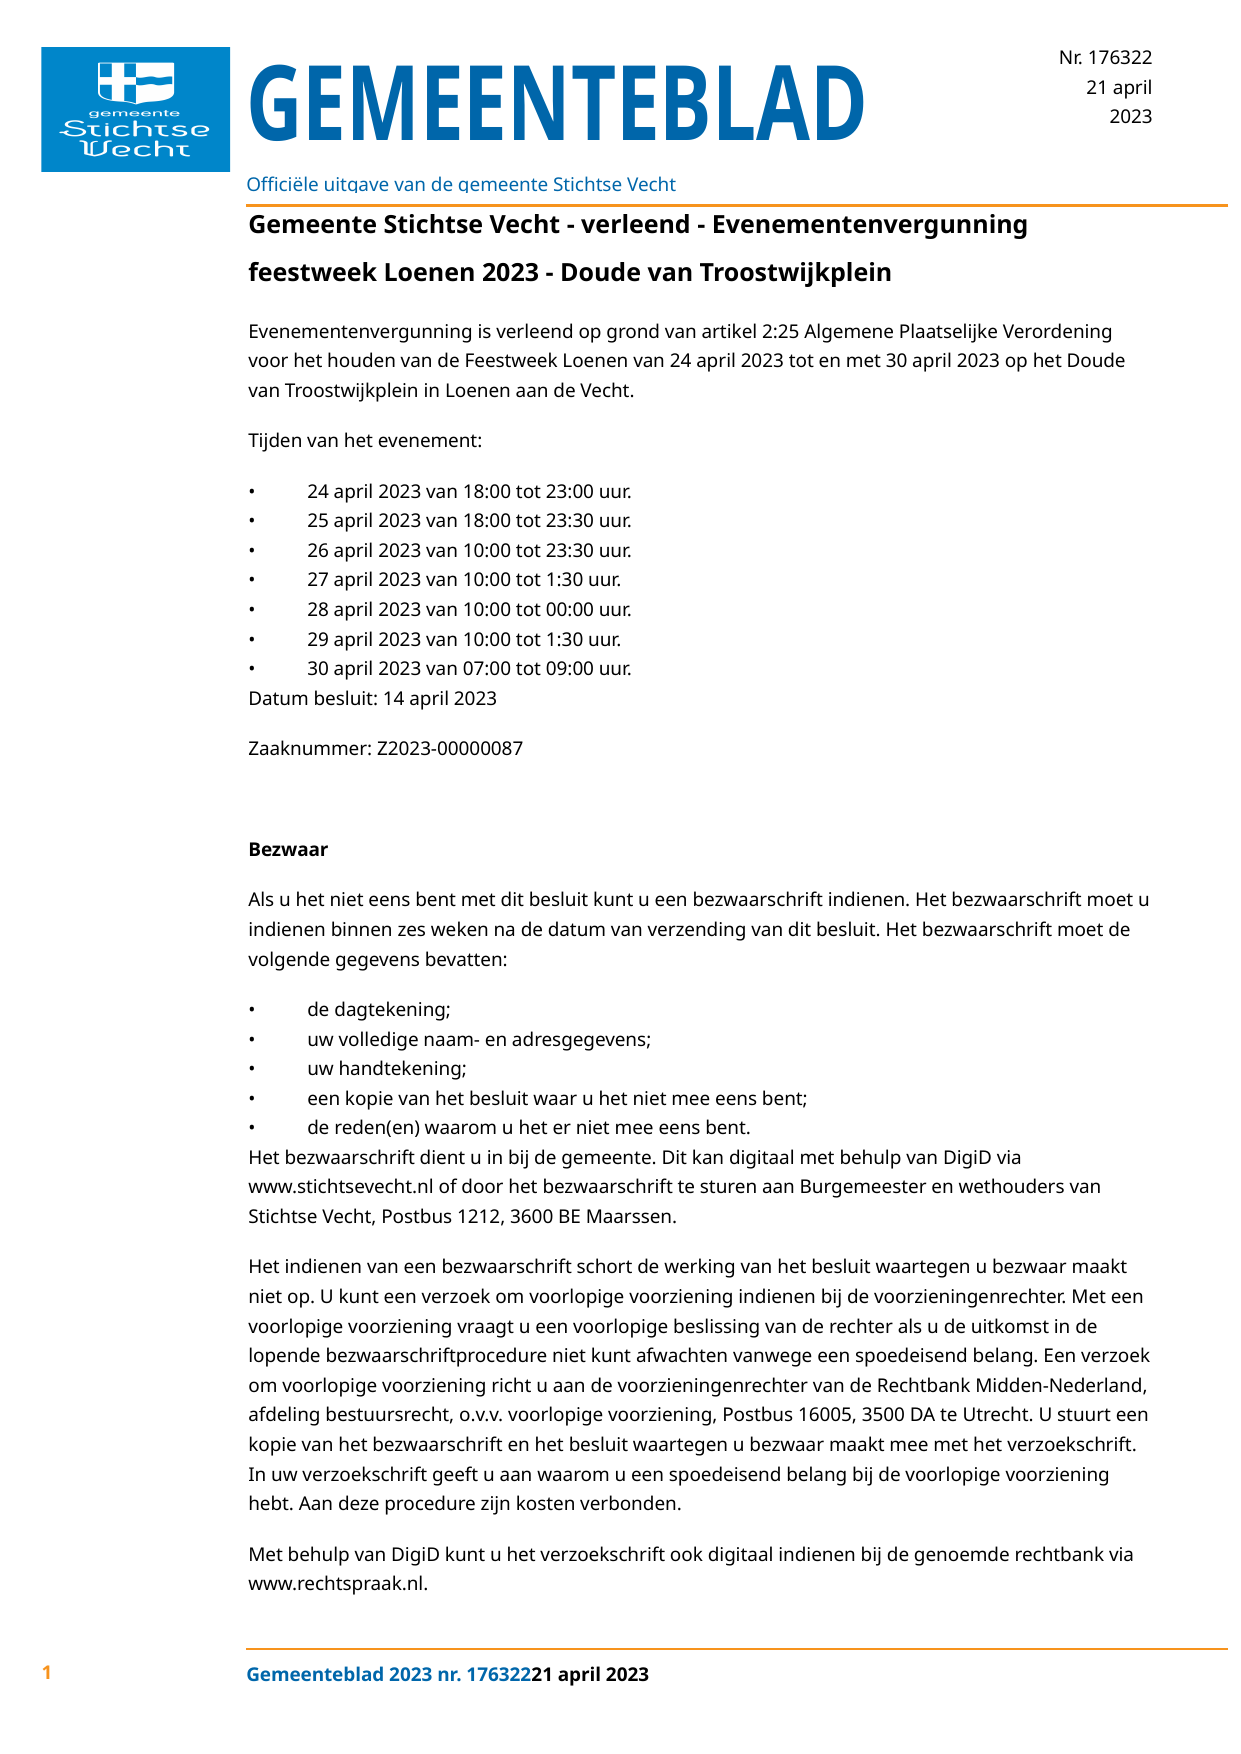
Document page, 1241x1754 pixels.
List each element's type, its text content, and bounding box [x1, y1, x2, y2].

list 28 april 2023 van 10:00 tot 00:00 uur. [248, 596, 1152, 622]
text Zaaknummer: Z2023-00000087 [248, 735, 1152, 761]
text Tijden van het evenement: [248, 427, 1152, 453]
text Evenementenvergunning is verleend op grond van artikel 2:25 Algemene Plaatselijke Verordening voor het houden van de Feestweek Loenen van 24 april 2023 tot en met 30 april 2023 op het Doude van Troostwijkplein in Loenen aan de Vecht. [248, 318, 1152, 403]
text Als u het niet eens bent met dit besluit kunt u een bezwaarschrift indienen. Het bezwaarschrift moet u indienen binnen zes weken na de datum van verzending van dit besluit. Het bezwaarschrift moet de volgende gegevens bevatten: [248, 887, 1152, 972]
text Met behulp van DigiD kunt u het verzoekschrift ook digitaal indienen bij de genoemde rechtbank via www.rechtspraak.nl. [248, 1541, 1152, 1596]
text Datum besluit: 14 april 2023 [248, 685, 1152, 711]
list 24 april 2023 van 18:00 tot 23:00 uur. [248, 478, 1152, 504]
list 25 april 2023 van 18:00 tot 23:30 uur. [248, 507, 1152, 533]
list 27 april 2023 van 10:00 tot 1:30 uur. [248, 567, 1152, 592]
list de reden(en) waarom u het er niet mee eens bent. [248, 1114, 1152, 1140]
list een kopie van het besluit waar u het niet mee eens bent; [248, 1085, 1152, 1111]
list 30 april 2023 van 07:00 tot 09:00 uur. [248, 655, 1152, 681]
list 26 april 2023 van 10:00 tot 23:30 uur. [248, 537, 1152, 563]
text Gemeente Stichtse Vecht - verleend - Evenementenvergunning feestweek Loenen 2023 - Doude van Troostwijkplein [248, 207, 1152, 288]
list de dagtekening; [248, 996, 1152, 1022]
list uw volledige naam- en adresgegevens; [248, 1026, 1152, 1052]
picture [99, 63, 135, 101]
text Het indienen van een bezwaarschrift schort de werking van het besluit waartegen u bezwaar maakt niet op. U kunt een verzoek om voorlopige voorziening indienen bij de voorzieningenrechter. Met een voorlopige voorziening vraagt u een voorlopige beslissing van de rechter als u de uitkomst in de lopende bezwaarschriftprocedure niet kunt afwachten vanwege een spoedeisend belang. Een verzoek om voorlopige voorziening richt u aan de voorzieningenrechter van de Rechtbank Midden-Nederland, afdeling bestuursrecht, o.v.v. voorlopige voorziening, Postbus 16005, 3500 DA te Utrecht. U stuurt een kopie van het bezwaarschrift en het besluit waartegen u bezwaar maakt mee met het verzoekschrift. In uw verzoekschrift geeft u aan waarom u een spoedeisend belang bij de voorlopige voorziening hebt. Aan deze procedure zijn kosten verbonden. [248, 1254, 1152, 1516]
picture [137, 63, 174, 103]
list uw handtekening; [248, 1055, 1152, 1081]
text Bezwaar [248, 836, 1152, 862]
list 29 april 2023 van 10:00 tot 1:30 uur. [248, 626, 1152, 652]
text Het bezwaarschrift dient u in bij de gemeente. Dit kan digitaal met behulp van DigiD via www.stichtsevecht.nl of door het bezwaarschrift te sturen aan Burgemeester en wethouders van Stichtse Vecht, Postbus 1212, 3600 BE Maarssen. [248, 1144, 1152, 1229]
